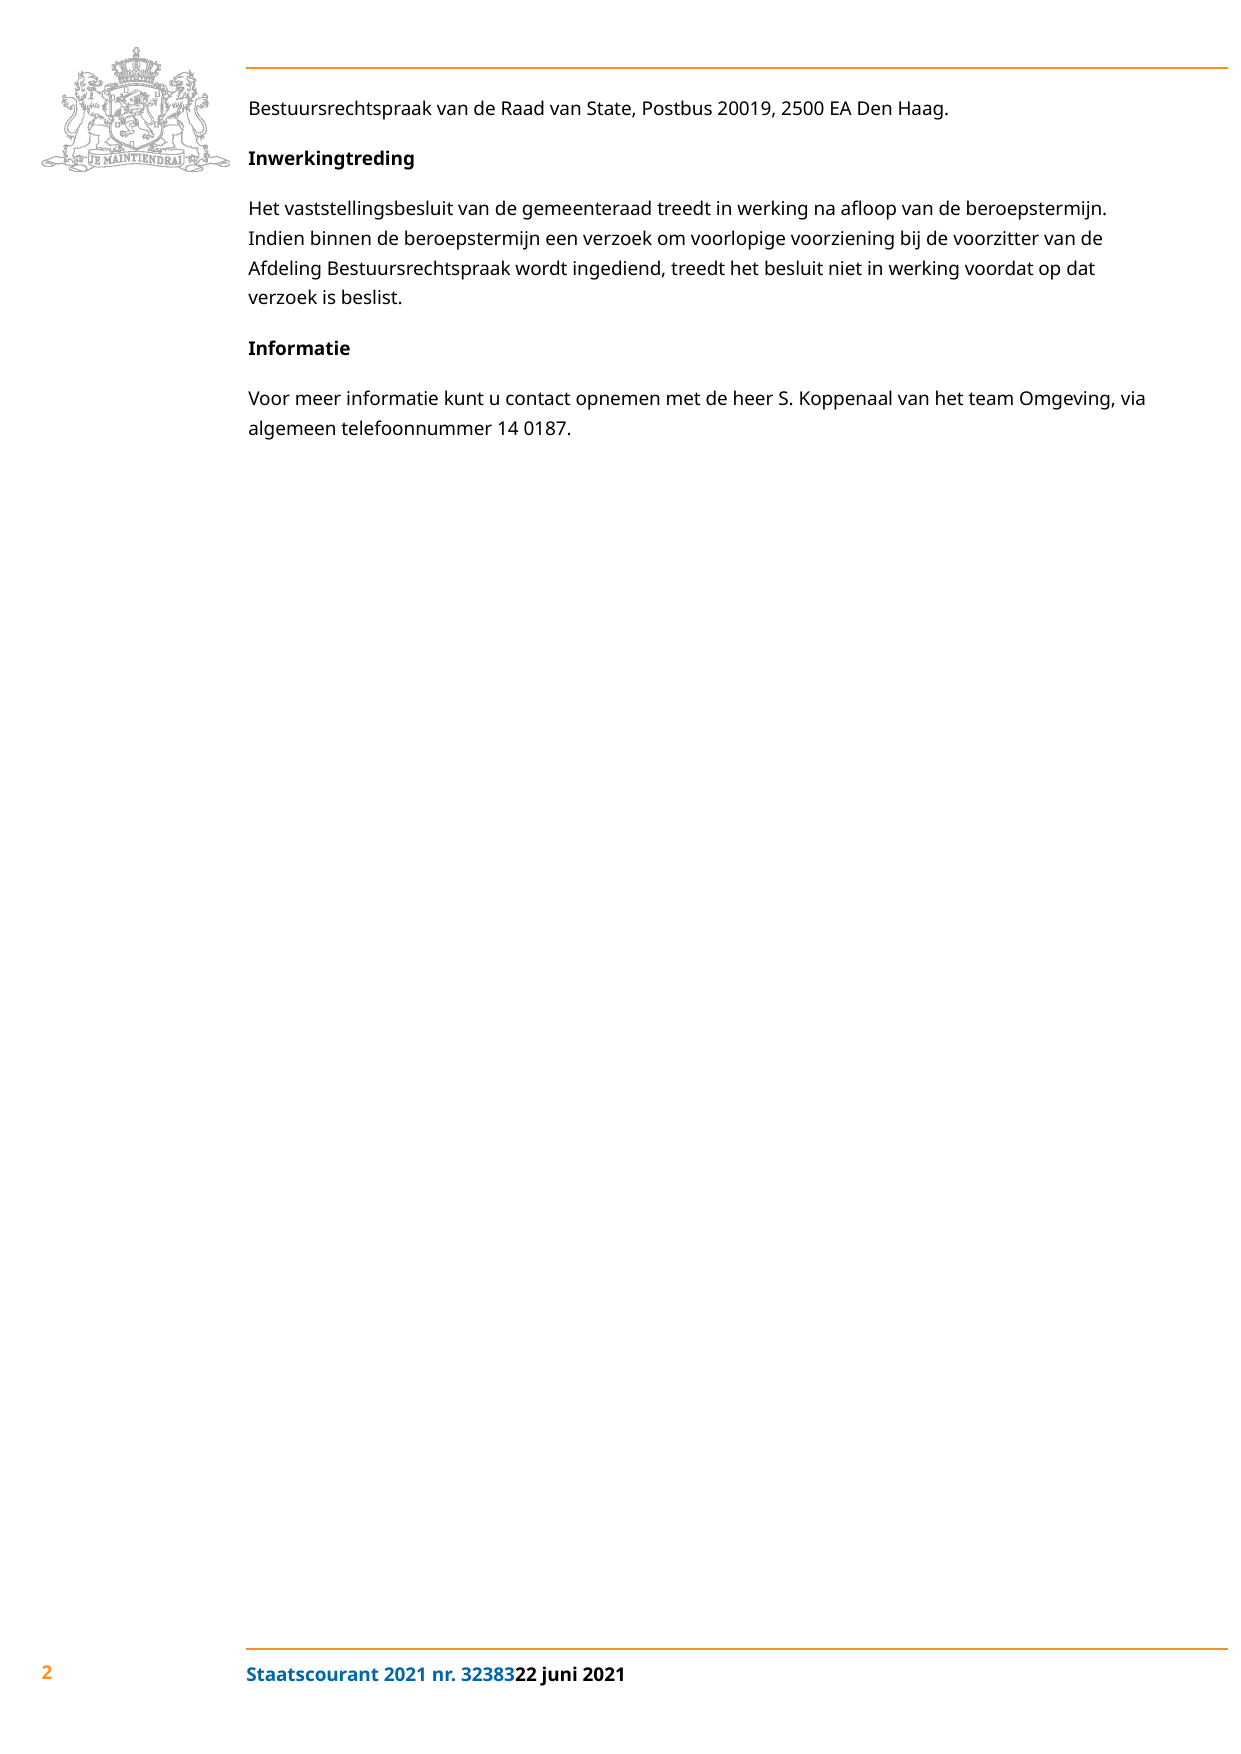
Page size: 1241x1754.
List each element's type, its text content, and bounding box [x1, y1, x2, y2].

picture [41, 47, 231, 172]
text Voor meer informatie kunt u contact opnemen met de heer S. Koppenaal van het team Omgeving, via algemeen telefoonnummer 14 0187. [248, 385, 1152, 441]
text Bestuursrechtspraak van de Raad van State, Postbus 20019, 2500 EA Den Haag. [248, 95, 1152, 121]
text Het vaststellingsbesluit van de gemeenteraad treedt in werking na afloop van de beroepstermijn. Indien binnen de beroepstermijn een verzoek om voorlopige voorziening bij de voorzitter van de Afdeling Bestuursrechtspraak wordt ingediend, treedt het besluit niet in werking voordat op dat verzoek is beslist. [248, 196, 1152, 310]
text Informatie [248, 335, 1152, 361]
text Inwerkingtreding [248, 145, 1152, 171]
